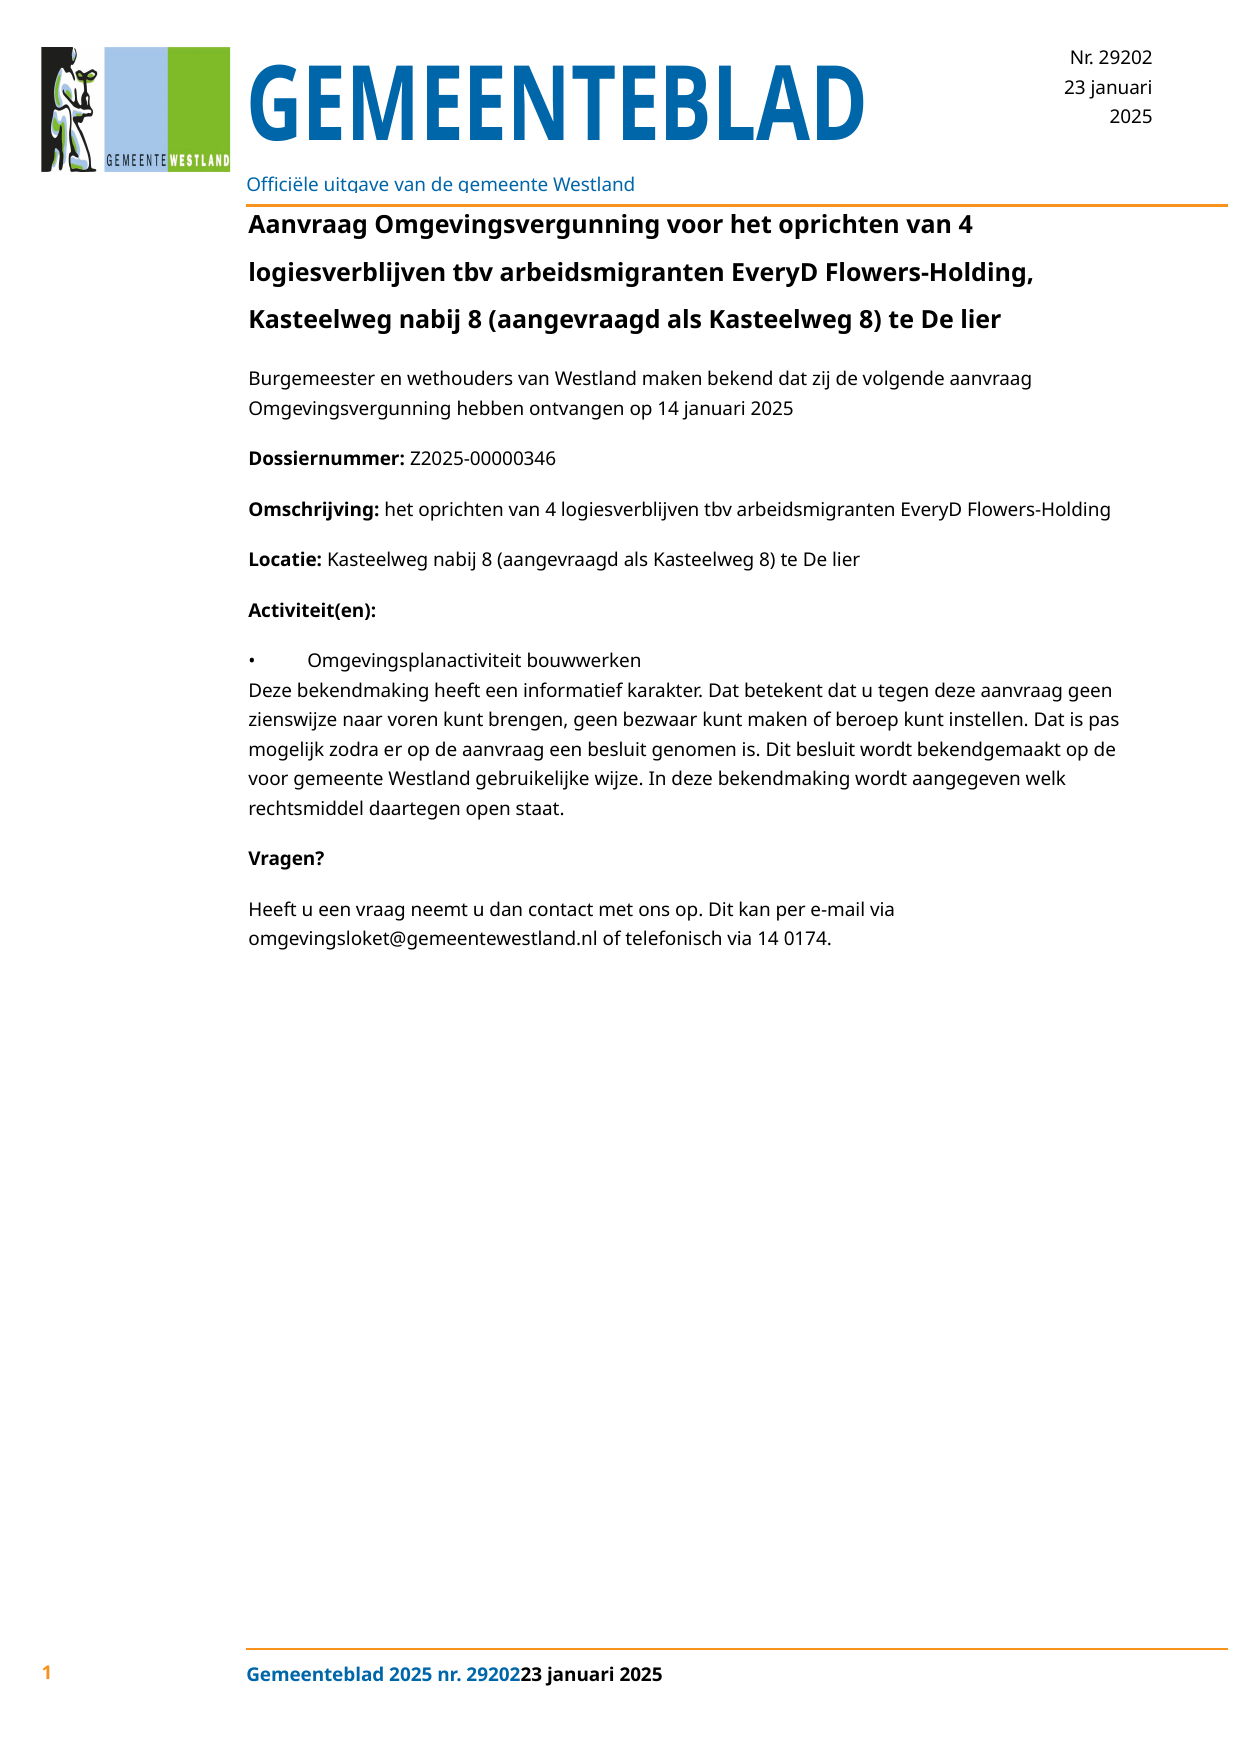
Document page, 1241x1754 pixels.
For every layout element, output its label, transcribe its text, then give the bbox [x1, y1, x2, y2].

text Omschrijving: het oprichten van 4 logiesverblijven tbv arbeidsmigranten EveryD Flowers-Holding [248, 496, 1152, 522]
text Activiteit(en): [248, 597, 1152, 622]
text Deze bekendmaking heeft een informatief karakter. Dat betekent dat u tegen deze aanvraag geen zienswijze naar voren kunt brengen, geen bezwaar kunt maken of beroep kunt instellen. Dat is pas mogelijk zodra er op de aanvraag een besluit genomen is. Dit besluit wordt bekendgemaakt op de voor gemeente Westland gebruikelijke wijze. In deze bekendmaking wordt aangegeven welk rechtsmiddel daartegen open staat. [248, 677, 1152, 821]
picture [41, 47, 231, 172]
text Vragen? [248, 846, 1152, 871]
text Dossiernummer: Z2025-00000346 [248, 446, 1152, 471]
text Aanvraag Omgevingsvergunning voor het oprichten van 4 logiesverblijven tbv arbeidsmigranten EveryD Flowers-Holding, Kasteelweg nabij 8 (aangevraagd als Kasteelweg 8) te De lier [248, 207, 1152, 336]
text Locatie: Kasteelweg nabij 8 (aangevraagd als Kasteelweg 8) te De lier [248, 546, 1152, 572]
list Omgevingsplanactiviteit bouwwerken [248, 647, 1152, 673]
text Heeft u een vraag neemt u dan contact met ons op. Dit kan per e-mail via omgevingsloket@gemeentewestland.nl of telefonisch via 14 0174. [248, 896, 1152, 951]
text Burgemeester en wethouders van Westland maken bekend dat zij de volgende aanvraag Omgevingsvergunning hebben ontvangen op 14 januari 2025 [248, 366, 1152, 421]
